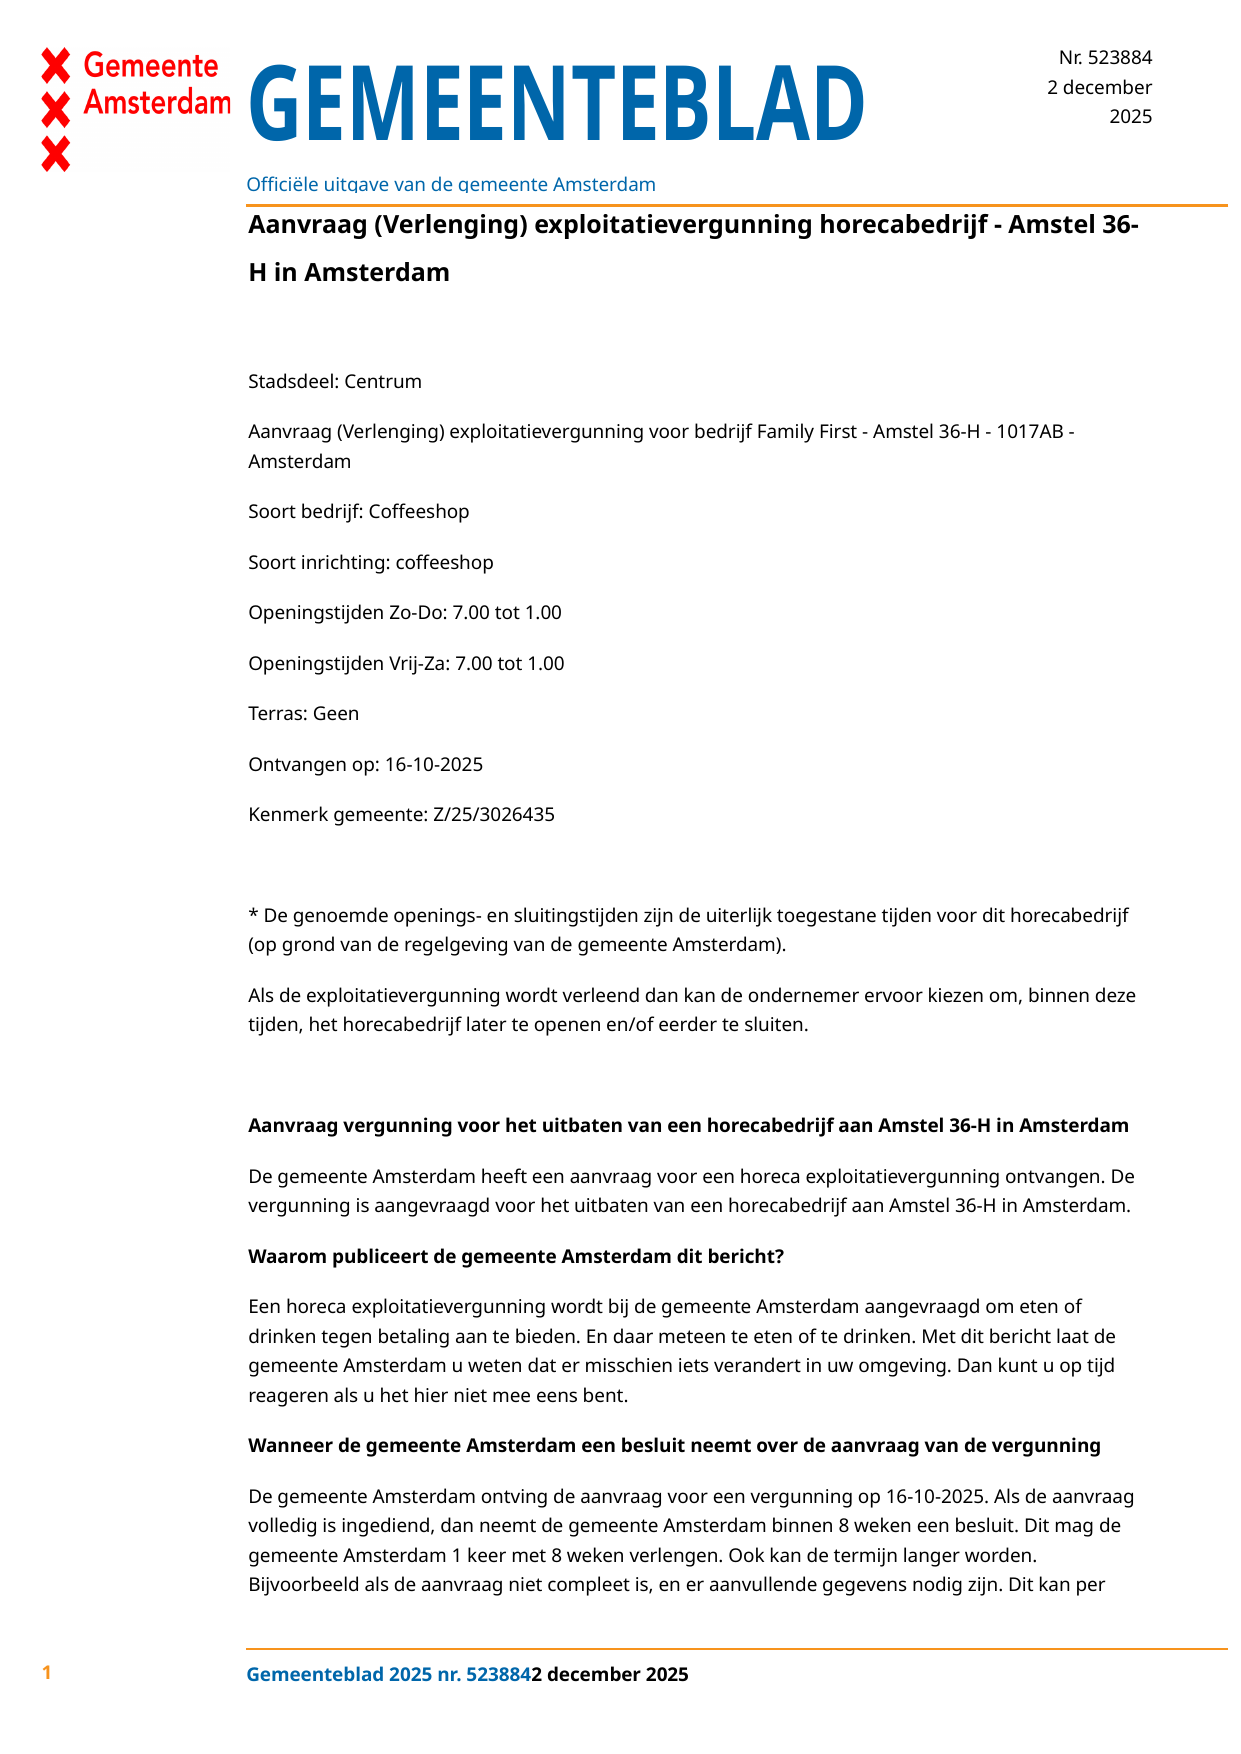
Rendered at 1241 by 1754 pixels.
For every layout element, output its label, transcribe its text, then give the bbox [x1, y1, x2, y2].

text Openingstijden Zo-Do: 7.00 tot 1.00 [248, 599, 1152, 625]
text Openingstijden Vrij-Za: 7.00 tot 1.00 [248, 650, 1152, 676]
text Wanneer de gemeente Amsterdam een besluit neemt over de aanvraag van de vergunning [248, 1432, 1152, 1458]
text Ontvangen op: 16-10-2025 [248, 751, 1152, 777]
text Soort inrichting: coffeeshop [248, 549, 1152, 575]
text Kenmerk gemeente: Z/25/3026435 [248, 801, 1152, 827]
text * De genoemde openings- en sluitingstijden zijn de uiterlijk toegestane tijden voor dit horecabedrijf (op grond van de regelgeving van de gemeente Amsterdam). [248, 902, 1152, 957]
text De gemeente Amsterdam ontving de aanvraag voor een vergunning op 16-10-2025. Als de aanvraag volledig is ingediend, dan neemt de gemeente Amsterdam binnen 8 weken een besluit. Dit mag de gemeente Amsterdam 1 keer met 8 weken verlengen. Ook kan de termijn langer worden. Bijvoorbeeld als de aanvraag niet compleet is, en er aanvullende gegevens nodig zijn. Dit kan per [248, 1483, 1152, 1597]
text Een horeca exploitatievergunning wordt bij de gemeente Amsterdam aangevraagd om eten of drinken tegen betaling aan te bieden. En daar meteen te eten of te drinken. Met dit bericht laat de gemeente Amsterdam u weten dat er misschien iets verandert in uw omgeving. Dan kunt u op tijd reageren als u het hier niet mee eens bent. [248, 1293, 1152, 1408]
text Soort bedrijf: Coffeeshop [248, 499, 1152, 524]
text Als de exploitatievergunning wordt verleend dan kan de ondernemer ervoor kiezen om, binnen deze tijden, het horecabedrijf later te openen en/of eerder te sluiten. [248, 982, 1152, 1037]
text Aanvraag vergunning voor het uitbaten van een horecabedrijf aan Amstel 36-H in Amsterdam [248, 1112, 1152, 1138]
text Waarom publiceert de gemeente Amsterdam dit bericht? [248, 1243, 1152, 1269]
text Aanvraag (Verlenging) exploitatievergunning horecabedrijf - Amstel 36-H in Amsterdam [248, 207, 1152, 288]
text Aanvraag (Verlenging) exploitatievergunning voor bedrijf Family First - Amstel 36-H - 1017AB - Amsterdam [248, 419, 1152, 474]
text Stadsdeel: Centrum [248, 368, 1152, 394]
text De gemeente Amsterdam heeft een aanvraag voor een horeca exploitatievergunning ontvangen. De vergunning is aangevraagd voor het uitbaten van een horecabedrijf aan Amstel 36-H in Amsterdam. [248, 1163, 1152, 1218]
text Terras: Geen [248, 700, 1152, 726]
picture [41, 47, 231, 172]
